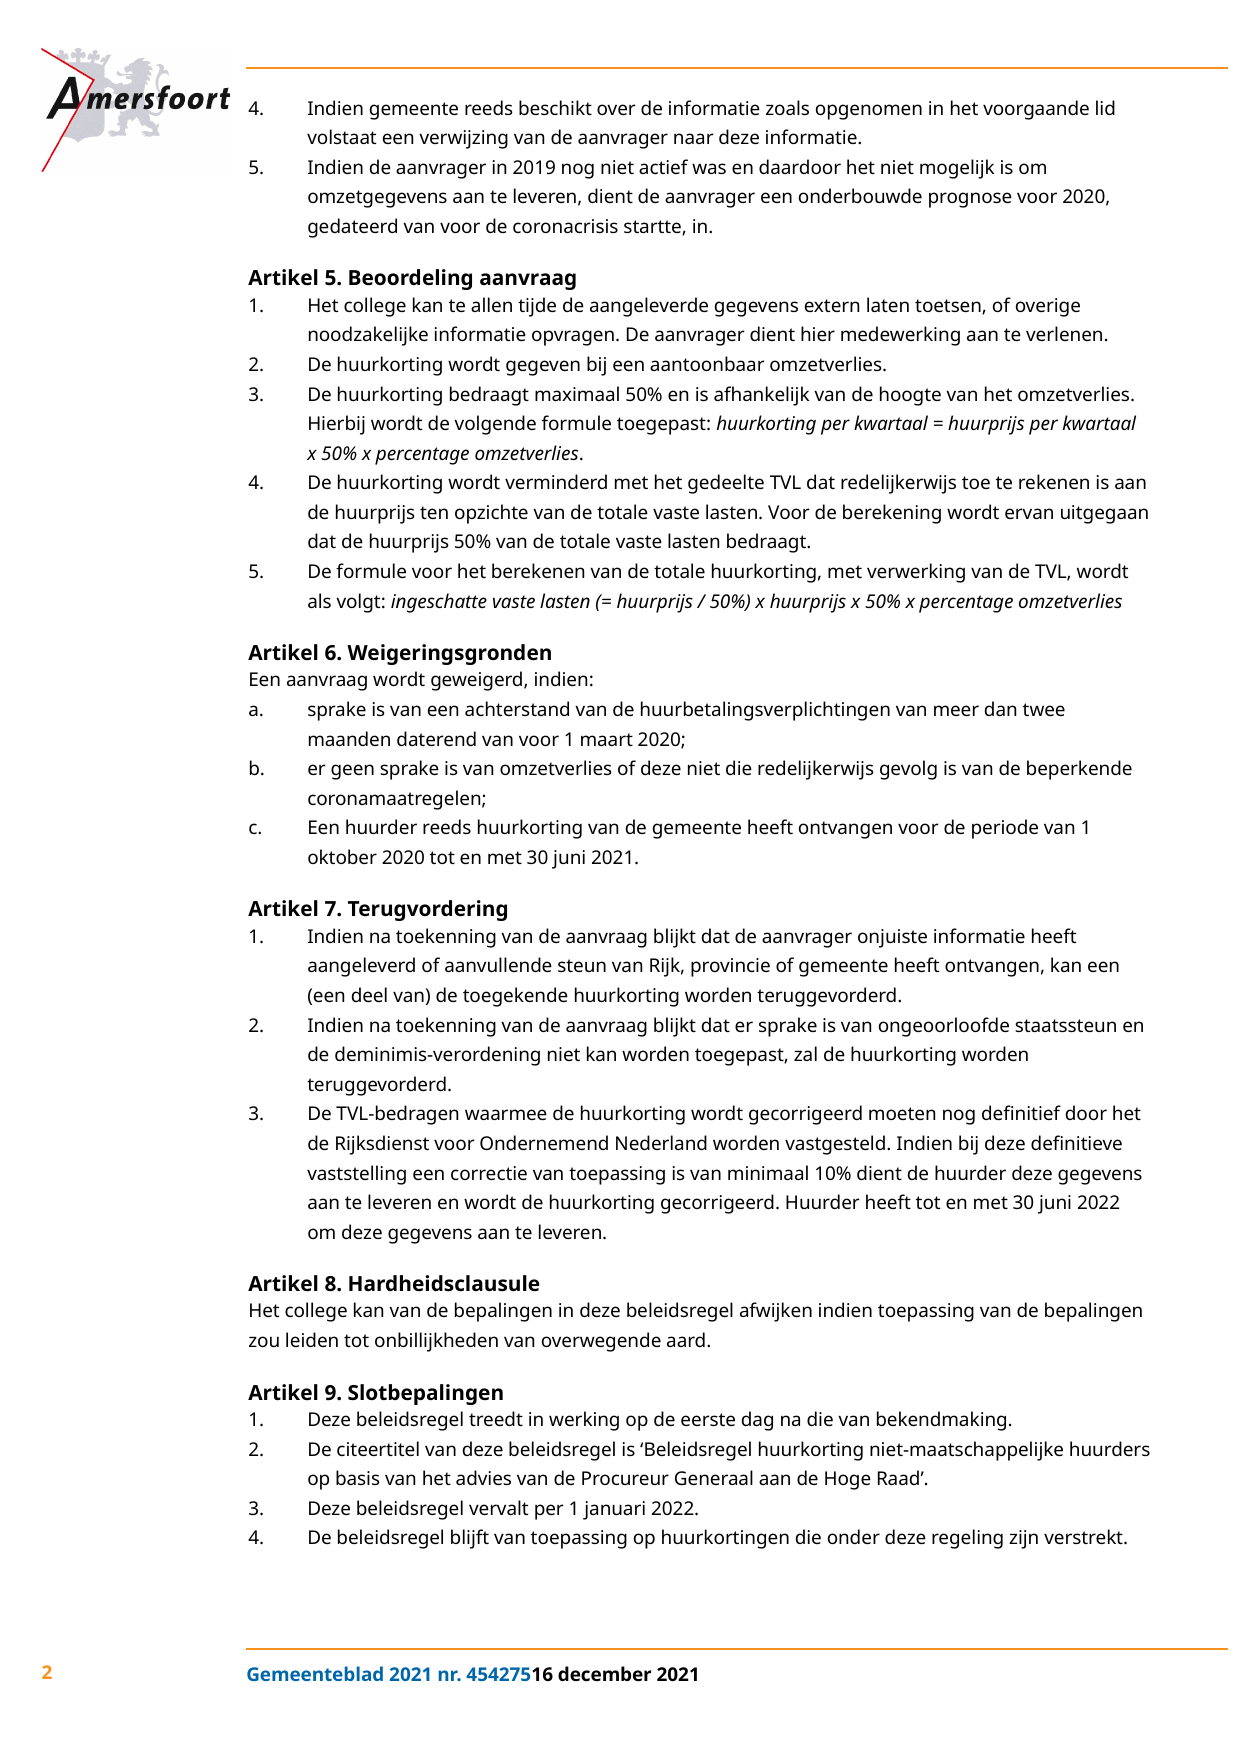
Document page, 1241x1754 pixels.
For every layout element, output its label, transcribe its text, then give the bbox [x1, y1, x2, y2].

list Deze beleidsregel treedt in werking op de eerste dag na die van bekendmaking. [248, 1406, 1152, 1432]
text Een aanvraag wordt geweigerd, indien: [248, 667, 1152, 692]
list Een huurder reeds huurkorting van de gemeente heeft ontvangen voor de periode van 1 oktober 2020 tot en met 30 juni 2021. [248, 814, 1152, 870]
list Indien de aanvrager in 2019 nog niet actief was en daardoor het niet mogelijk is om omzetgegevens aan te leveren, dient de aanvrager een onderbouwde prognose voor 2020, gedateerd van voor de coronacrisis startte, in. [248, 154, 1152, 239]
list De citeertitel van deze beleidsregel is ‘Beleidsregel huurkorting niet-maatschappelijke huurders op basis van het advies van de Procureur Generaal aan de Hoge Raad’. [248, 1436, 1152, 1491]
text Het college kan van de bepalingen in deze beleidsregel afwijken indien toepassing van de bepalingen zou leiden tot onbillijkheden van overwegende aard. [248, 1298, 1152, 1353]
list De formule voor het berekenen van de totale huurkorting, met verwerking van de TVL, wordt als volgt: ingeschatte vaste lasten (= huurprijs / 50%) x huurprijs x 50% x percentage omzetverlies [248, 558, 1152, 613]
text Artikel 8. Hardheidsclausule [248, 1269, 1152, 1298]
list De huurkorting bedraagt maximaal 50% en is afhankelijk van de hoogte van het omzetverlies. Hierbij wordt de volgende formule toegepast: huurkorting per kwartaal = huurprijs per kwartaal x 50% x percentage omzetverlies. [248, 381, 1152, 466]
list Deze beleidsregel vervalt per 1 januari 2022. [248, 1495, 1152, 1521]
list Indien na toekenning van de aanvraag blijkt dat er sprake is van ongeoorloofde staatssteun en de deminimis-verordening niet kan worden toegepast, zal de huurkorting worden teruggevorderd. [248, 1012, 1152, 1097]
list sprake is van een achterstand van de huurbetalingsverplichtingen van meer dan twee maanden daterend van voor 1 maart 2020; [248, 696, 1152, 752]
list De beleidsregel blijft van toepassing op huurkortingen die onder deze regeling zijn verstrekt. [248, 1524, 1152, 1550]
list Het college kan te allen tijde de aangeleverde gegevens extern laten toetsen, of overige noodzakelijke informatie opvragen. De aanvrager dient hier medewerking aan te verlenen. [248, 292, 1152, 347]
list De TVL-bedragen waarmee de huurkorting wordt gecorrigeerd moeten nog definitief door het de Rijksdienst voor Ondernemend Nederland worden vastgesteld. Indien bij deze definitieve vaststelling een correctie van toepassing is van minimaal 10% dient de huurder deze gegevens aan te leveren en wordt de huurkorting gecorrigeerd. Huurder heeft tot en met 30 juni 2022 om deze gegevens aan te leveren. [248, 1101, 1152, 1244]
list De huurkorting wordt gegeven bij een aantoonbaar omzetverlies. [248, 351, 1152, 377]
list er geen sprake is van omzetverlies of deze niet die redelijkerwijs gevolg is van de beperkende coronamaatregelen; [248, 755, 1152, 811]
list De huurkorting wordt verminderd met het gedeelte TVL dat redelijkerwijs toe te rekenen is aan de huurprijs ten opzichte van de totale vaste lasten. Voor de berekening wordt ervan uitgegaan dat de huurprijs 50% van de totale vaste lasten bedraagt. [248, 469, 1152, 554]
picture [41, 47, 231, 172]
list Indien gemeente reeds beschikt over de informatie zoals opgenomen in het voorgaande lid volstaat een verwijzing van de aanvrager naar deze informatie. [248, 95, 1152, 150]
list Indien na toekenning van de aanvraag blijkt dat de aanvrager onjuiste informatie heeft aangeleverd of aanvullende steun van Rijk, provincie of gemeente heeft ontvangen, kan een (een deel van) de toegekende huurkorting worden teruggevorderd. [248, 923, 1152, 1008]
text Artikel 6. Weigeringsgronden [248, 638, 1152, 667]
text Artikel 9. Slotbepalingen [248, 1378, 1152, 1406]
text Artikel 7. Terugvordering [248, 894, 1152, 923]
text Artikel 5. Beoordeling aanvraag [248, 263, 1152, 292]
